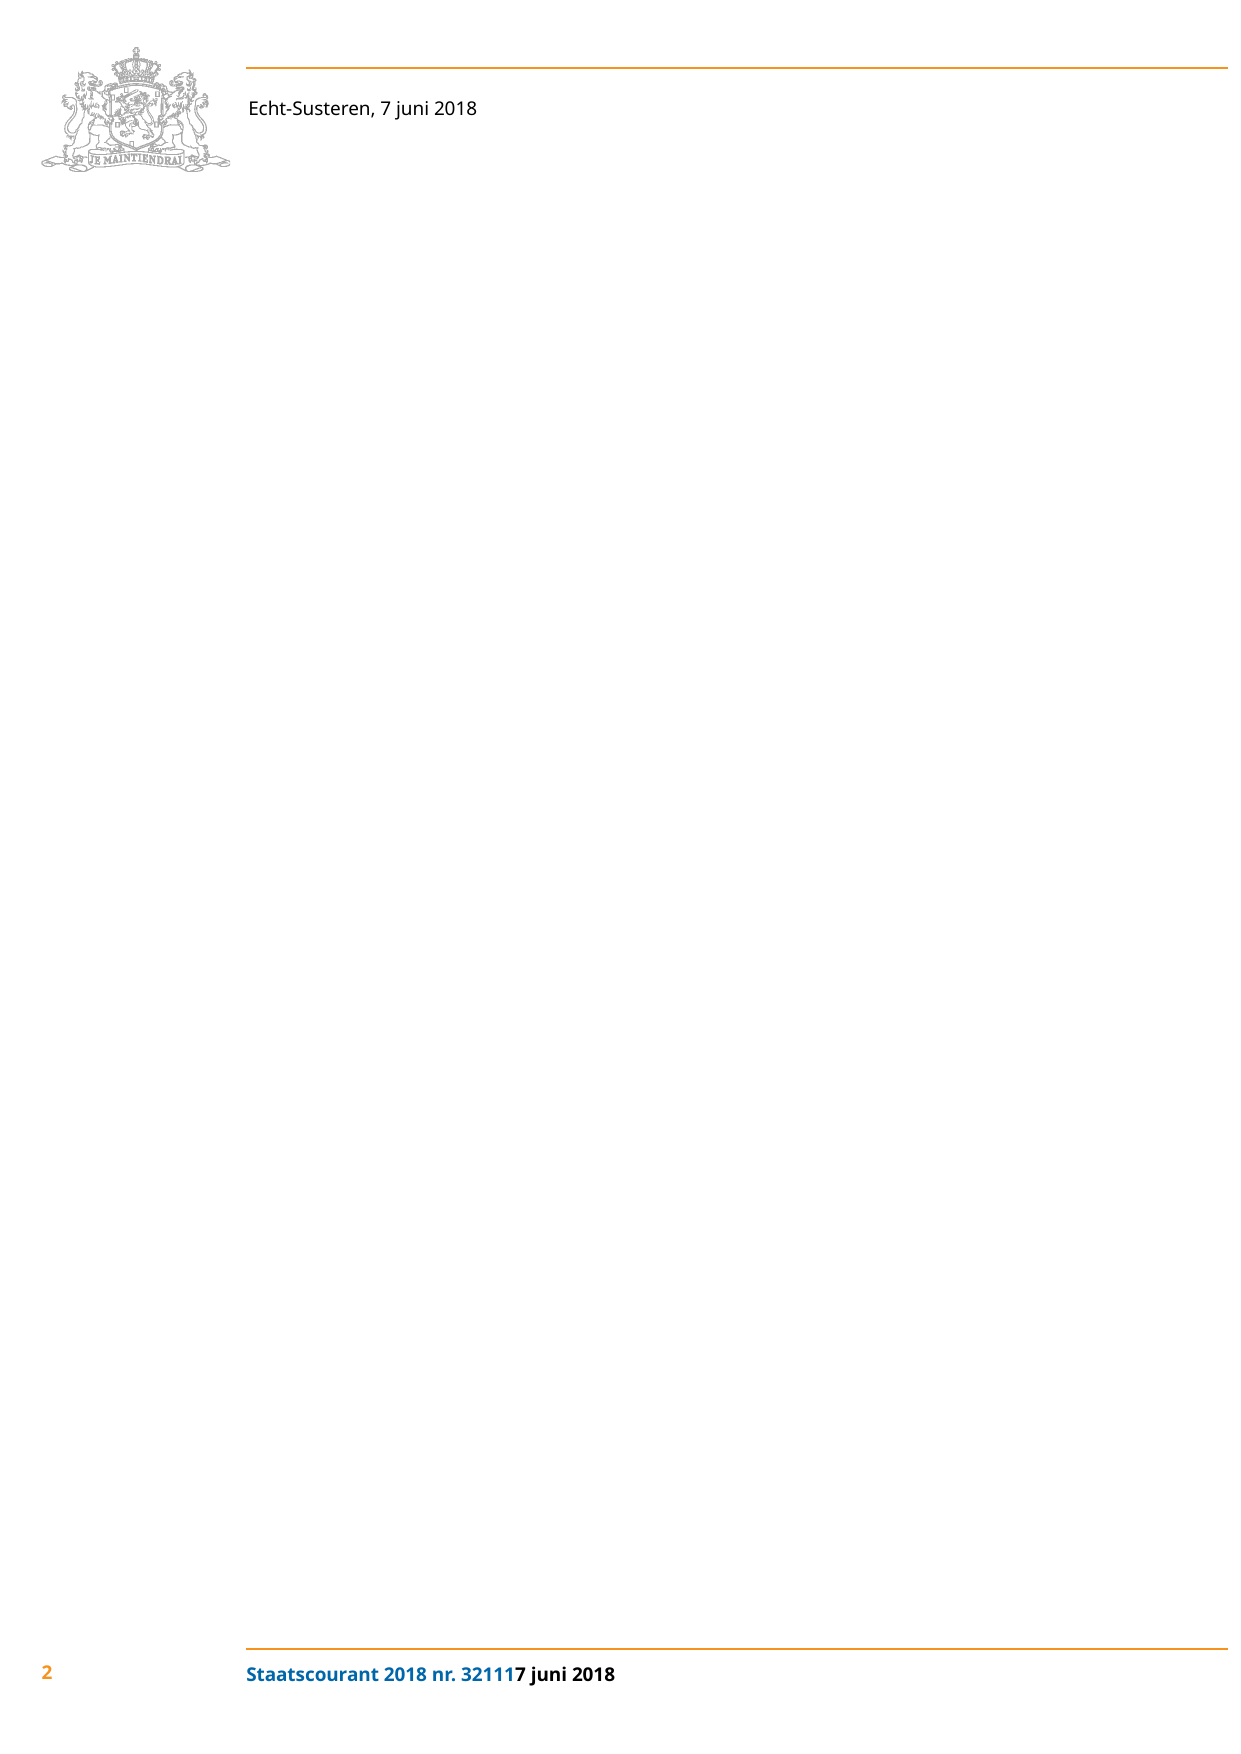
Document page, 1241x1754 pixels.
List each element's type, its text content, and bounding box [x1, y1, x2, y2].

picture [41, 47, 231, 172]
text Echt-Susteren, 7 juni 2018 [248, 95, 1152, 121]
